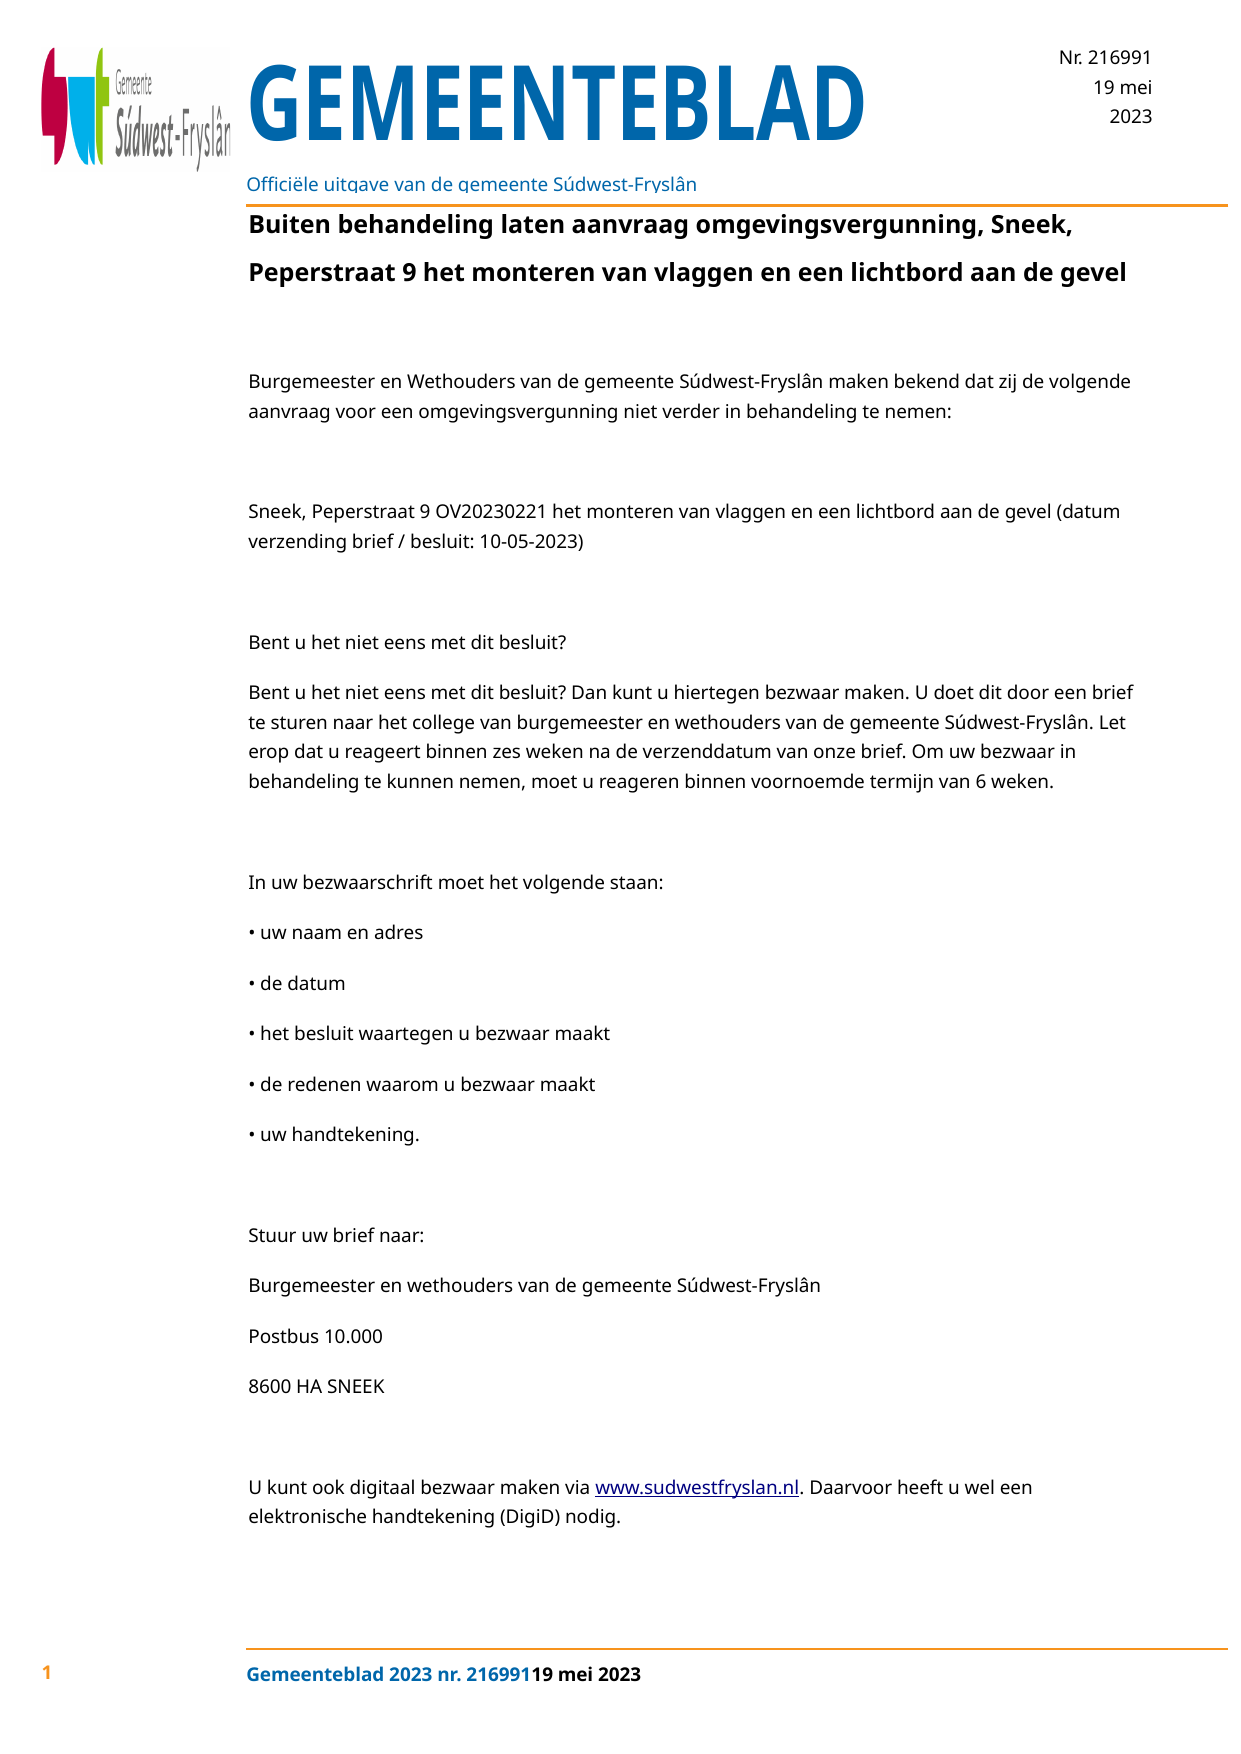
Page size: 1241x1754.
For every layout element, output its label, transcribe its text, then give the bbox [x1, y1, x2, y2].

text • uw handtekening. [248, 1121, 1152, 1147]
text Stuur uw brief naar: [248, 1222, 1152, 1248]
text Postbus 10.000 [248, 1323, 1152, 1349]
text • het besluit waartegen u bezwaar maakt [248, 1020, 1152, 1046]
text Bent u het niet eens met dit besluit? Dan kunt u hiertegen bezwaar maken. U doet dit door een brief te sturen naar het college van burgemeester en wethouders van de gemeente Súdwest-Fryslân. Let erop dat u reageert binnen zes weken na de verzenddatum van onze brief. Om uw bezwaar in behandeling te kunnen nemen, moet u reageren binnen voornoemde termijn van 6 weken. [248, 679, 1152, 794]
text 8600 HA SNEEK [248, 1373, 1152, 1399]
text Burgemeester en wethouders van de gemeente Súdwest-Fryslân [248, 1272, 1152, 1298]
text In uw bezwaarschrift moet het volgende staan: [248, 869, 1152, 895]
text • de datum [248, 970, 1152, 996]
text • uw naam en adres [248, 919, 1152, 945]
text Buiten behandeling laten aanvraag omgevingsvergunning, Sneek, Peperstraat 9 het monteren van vlaggen en een lichtbord aan de gevel [248, 207, 1152, 288]
text Bent u het niet eens met dit besluit? [248, 629, 1152, 655]
text • de redenen waarom u bezwaar maakt [248, 1071, 1152, 1097]
picture [41, 47, 231, 172]
text Burgemeester en Wethouders van de gemeente Súdwest-Fryslân maken bekend dat zij de volgende aanvraag voor een omgevingsvergunning niet verder in behandeling te nemen: [248, 368, 1152, 424]
text Sneek, Peperstraat 9 OV20230221 het monteren van vlaggen en een lichtbord aan de gevel (datum verzending brief / besluit: 10-05-2023) [248, 499, 1152, 554]
text U kunt ook digitaal bezwaar maken via www.sudwestfryslan.nl. Daarvoor heeft u wel een elektronische handtekening (DigiD) nodig. [248, 1474, 1152, 1529]
